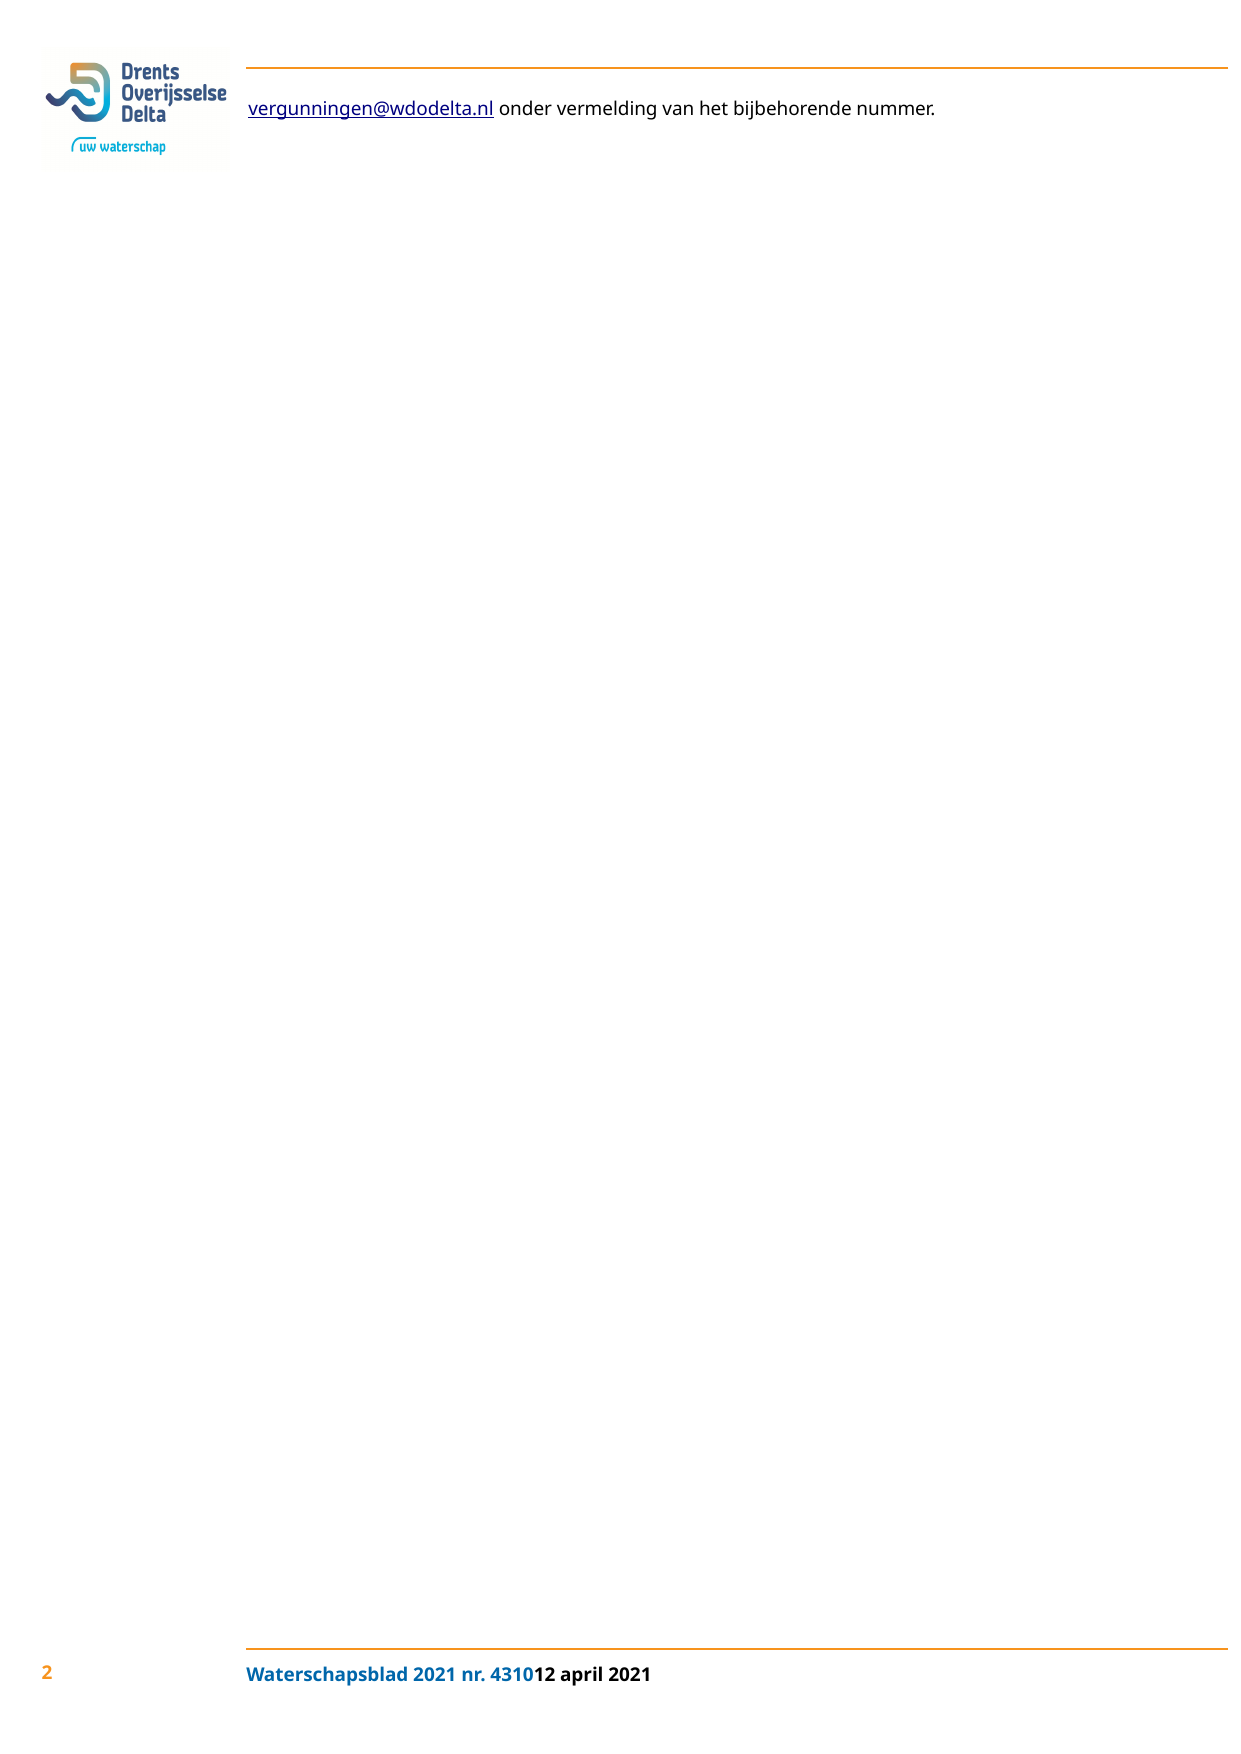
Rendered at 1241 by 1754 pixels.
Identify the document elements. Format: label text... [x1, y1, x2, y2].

picture [41, 47, 231, 172]
text vergunningen@wdodelta.nl onder vermelding van het bijbehorende nummer. [248, 95, 1152, 121]
